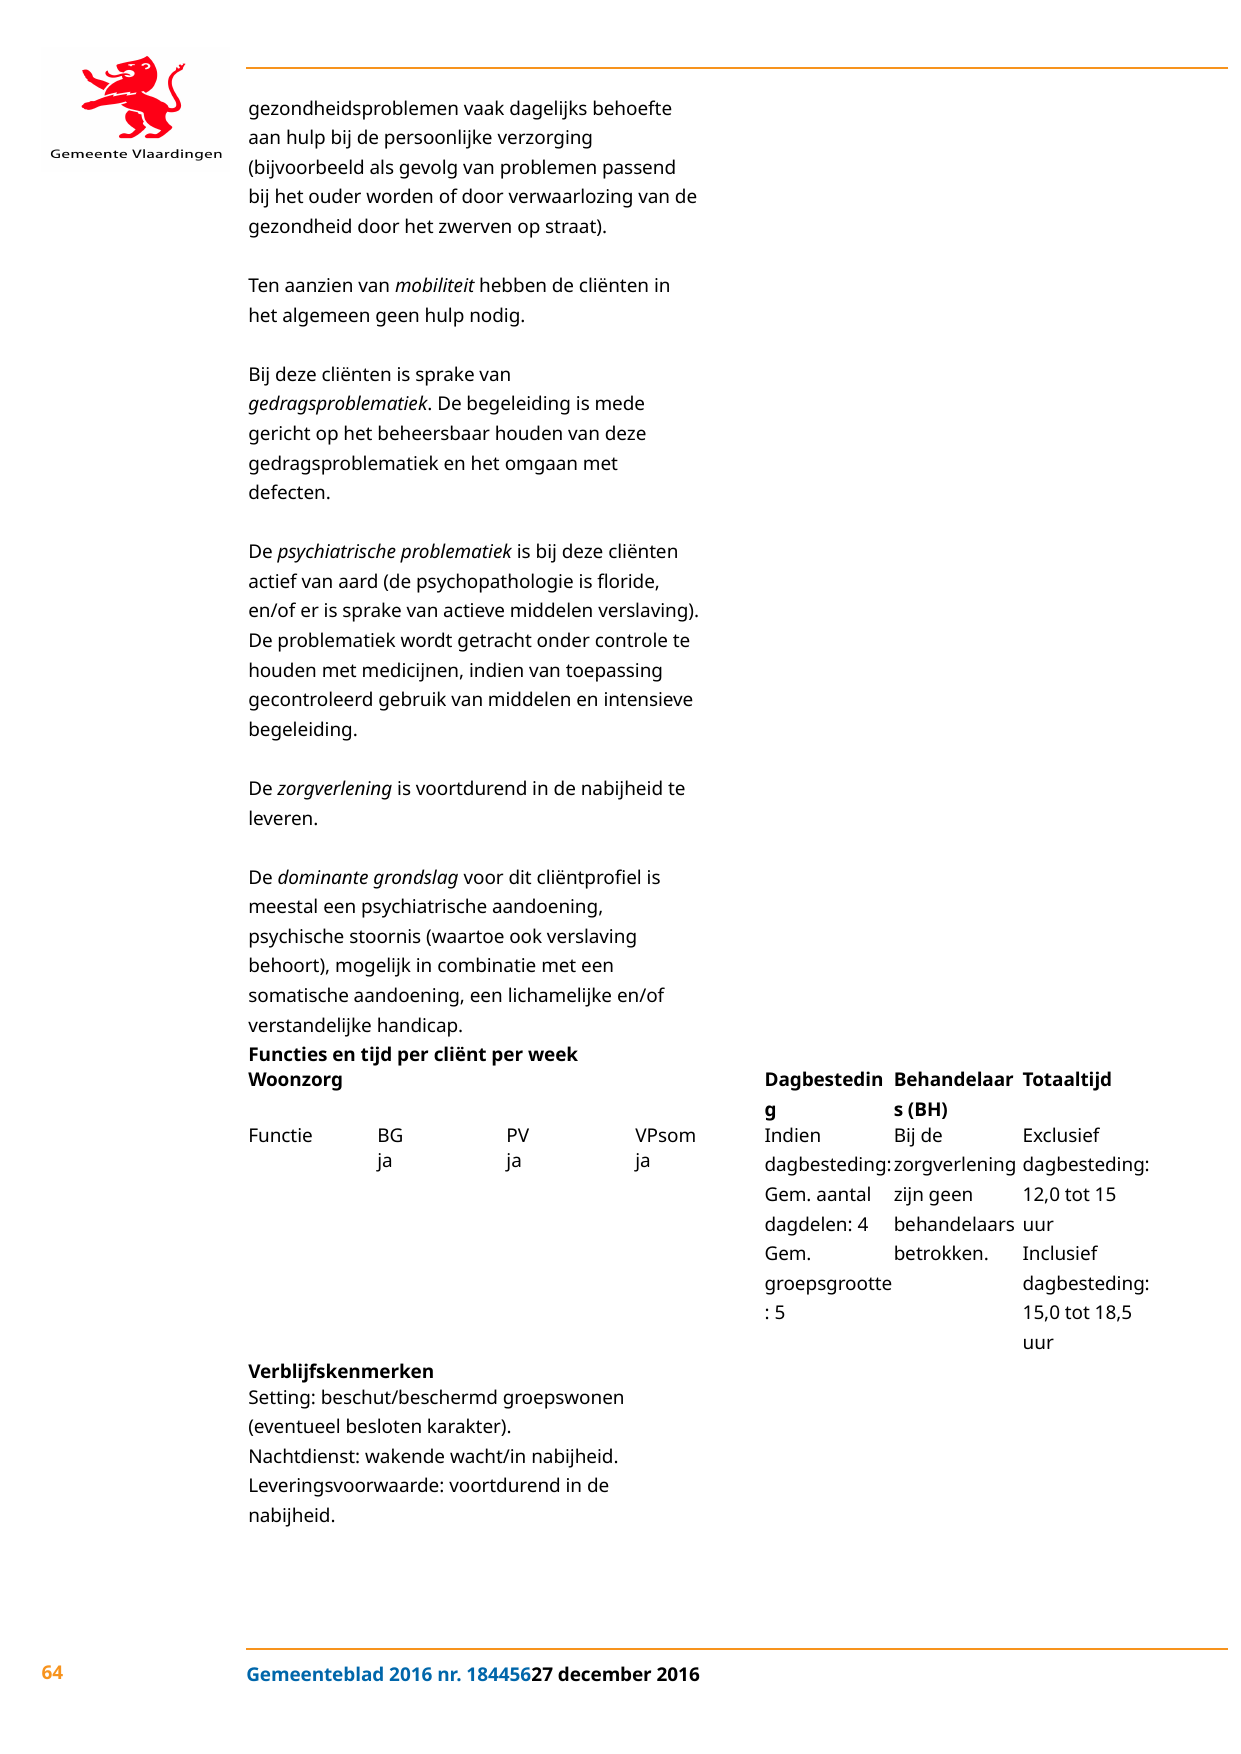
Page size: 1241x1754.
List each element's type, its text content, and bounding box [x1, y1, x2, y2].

table_cell Bij de zorgverlening zijn geen behandelaars betrokken. [894, 1122, 1022, 1355]
table_cell Indien dagbesteding: Gem. aantal dagdelen: 4 Gem. groepsgrootte: 5 [764, 1122, 893, 1355]
table_cell ja [506, 1148, 635, 1355]
table_cell Woonzorg [248, 1067, 764, 1122]
table_cell ja [377, 1148, 506, 1355]
table_cell Exclusief dagbesteding: 12,0 tot 15 uur Inclusief dagbesteding: 15,0 tot 18,5 uur [1023, 1122, 1152, 1355]
table_cell Behandelaars (BH) [894, 1067, 1022, 1122]
table_cell ja [635, 1148, 764, 1355]
table_cell [700, 95, 1152, 1038]
table_cell Functie [248, 1122, 377, 1148]
table_header Verblijfskenmerken [248, 1358, 700, 1384]
table_cell Totaaltijd [1023, 1067, 1152, 1122]
table_cell VPsom [635, 1122, 764, 1148]
table_header Functies en tijd per cliënt per week [248, 1041, 1152, 1067]
table_cell Dagbesteding [764, 1067, 893, 1122]
table_cell gezondheidsproblemen vaak dagelijks behoefte aan hulp bij de persoonlijke verzorging (bijvoorbeeld als gevolg van problemen passend bij het ouder worden of door verwaarlozing van de gezondheid door het zwerven op straat). Ten aanzien van mobiliteit hebben de cliënten in het algemeen geen hulp nodig. Bij deze cliënten is sprake van gedragsproblematiek. De begeleiding is mede gericht op het beheersbaar houden van deze gedragsproblematiek en het omgaan met defecten. De psychiatrische problematiek is bij deze cliënten actief van aard (de psychopathologie is floride, en/of er is sprake van actieve middelen verslaving). De problematiek wordt getracht onder controle te houden met medicijnen, indien van toepassing gecontroleerd gebruik van middelen en intensieve begeleiding. De zorgverlening is voortdurend in de nabijheid te leveren. De dominante grondslag voor dit cliëntprofiel is meestal een psychiatrische aandoening, psychische stoornis (waartoe ook verslaving behoort), mogelijk in combinatie met een somatische aandoening, een lichamelijke en/of verstandelijke handicap. [248, 95, 700, 1038]
picture [41, 47, 231, 172]
table_cell PV [506, 1122, 635, 1148]
table_cell [248, 1148, 377, 1355]
table_cell BG [377, 1122, 506, 1148]
table_cell Setting: beschut/beschermd groepswonen (eventueel besloten karakter). Nachtdienst: wakende wacht/in nabijheid. Leveringsvoorwaarde: voortdurend in de nabijheid. [248, 1384, 700, 1528]
